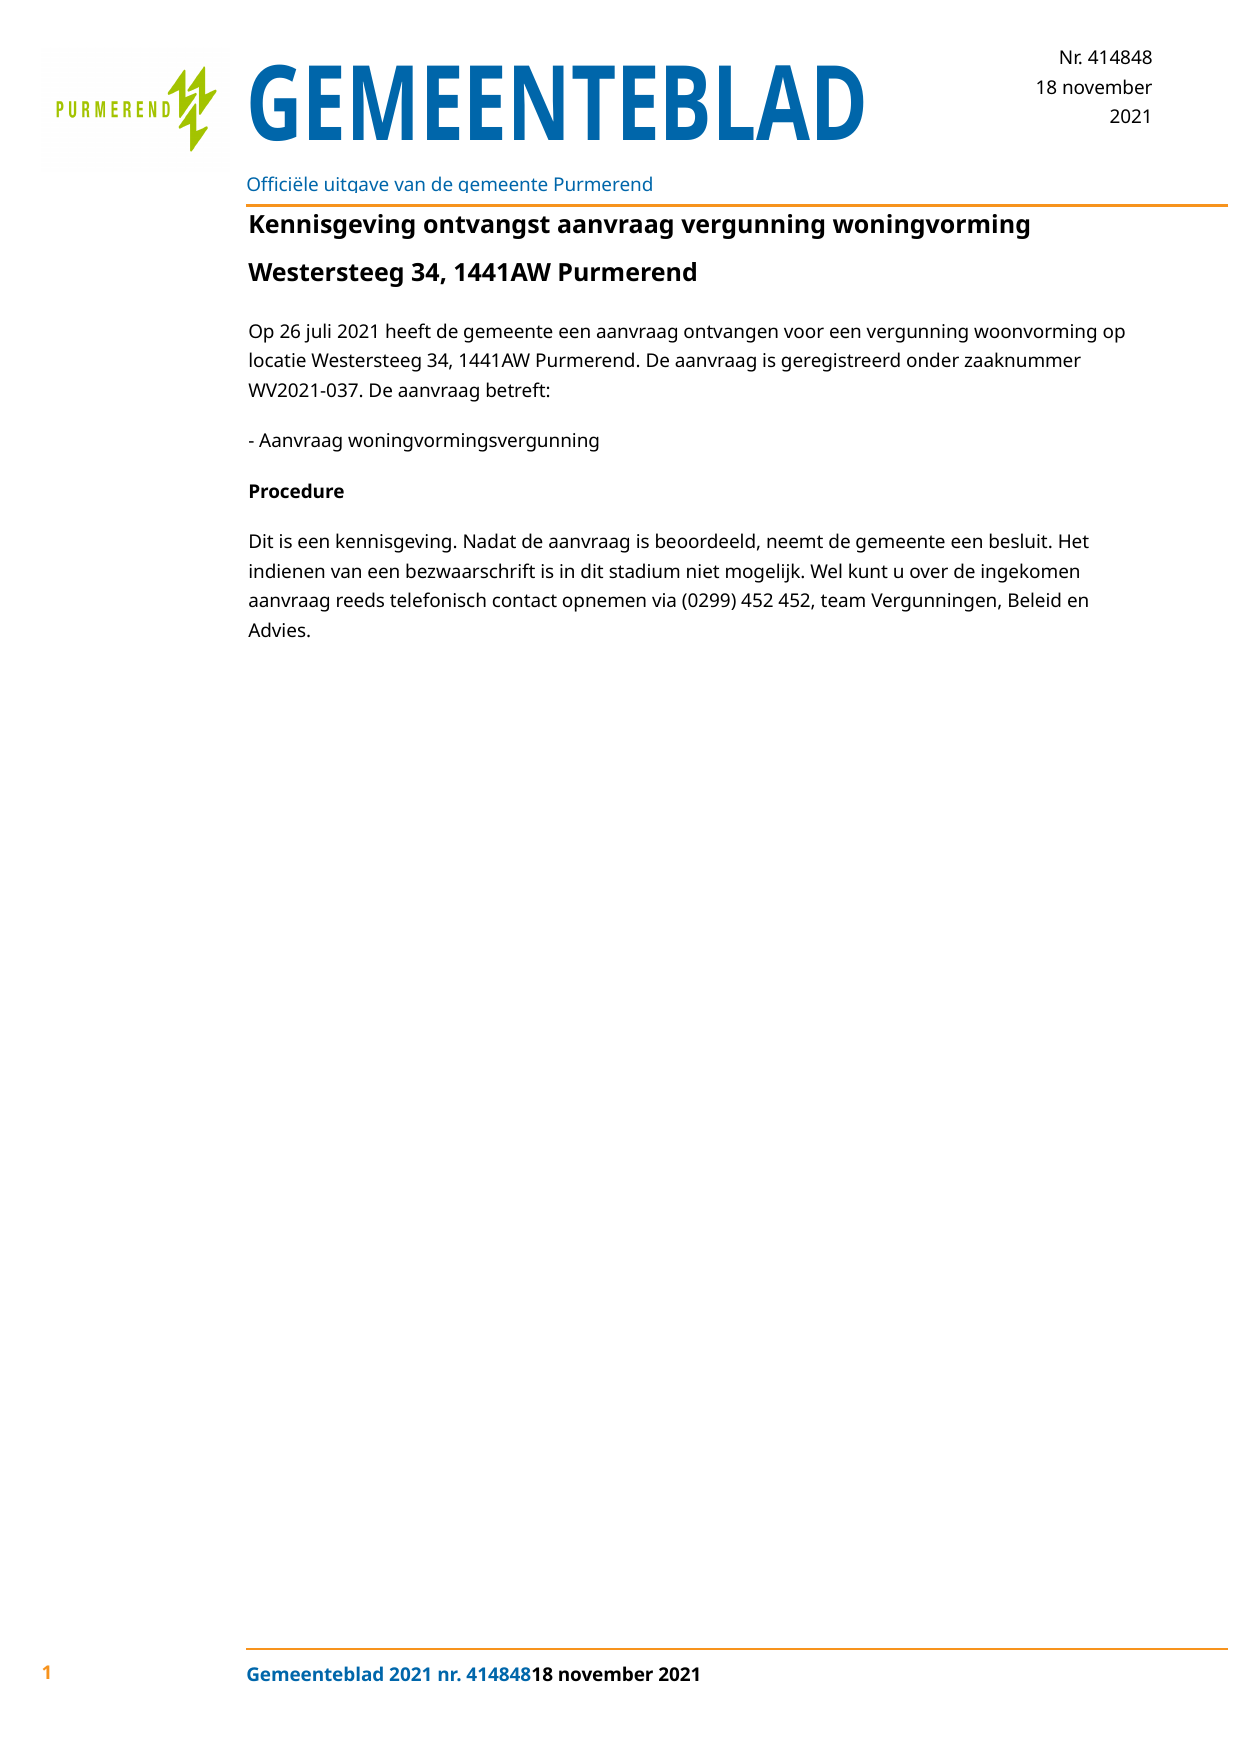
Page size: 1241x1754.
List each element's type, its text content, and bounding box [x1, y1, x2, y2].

text Kennisgeving ontvangst aanvraag vergunning woningvorming Westersteeg 34, 1441AW Purmerend [248, 207, 1152, 288]
text Procedure [248, 478, 1152, 504]
text - Aanvraag woningvormingsvergunning [248, 427, 1152, 453]
picture [41, 47, 231, 172]
text Op 26 juli 2021 heeft de gemeente een aanvraag ontvangen voor een vergunning woonvorming op locatie Westersteeg 34, 1441AW Purmerend. De aanvraag is geregistreerd onder zaaknummer WV2021-037. De aanvraag betreft: [248, 318, 1152, 403]
text Dit is een kennisgeving. Nadat de aanvraag is beoordeeld, neemt de gemeente een besluit. Het indienen van een bezwaarschrift is in dit stadium niet mogelijk. Wel kunt u over de ingekomen aanvraag reeds telefonisch contact opnemen via (0299) 452 452, team Vergunningen, Beleid en Advies. [248, 528, 1152, 643]
